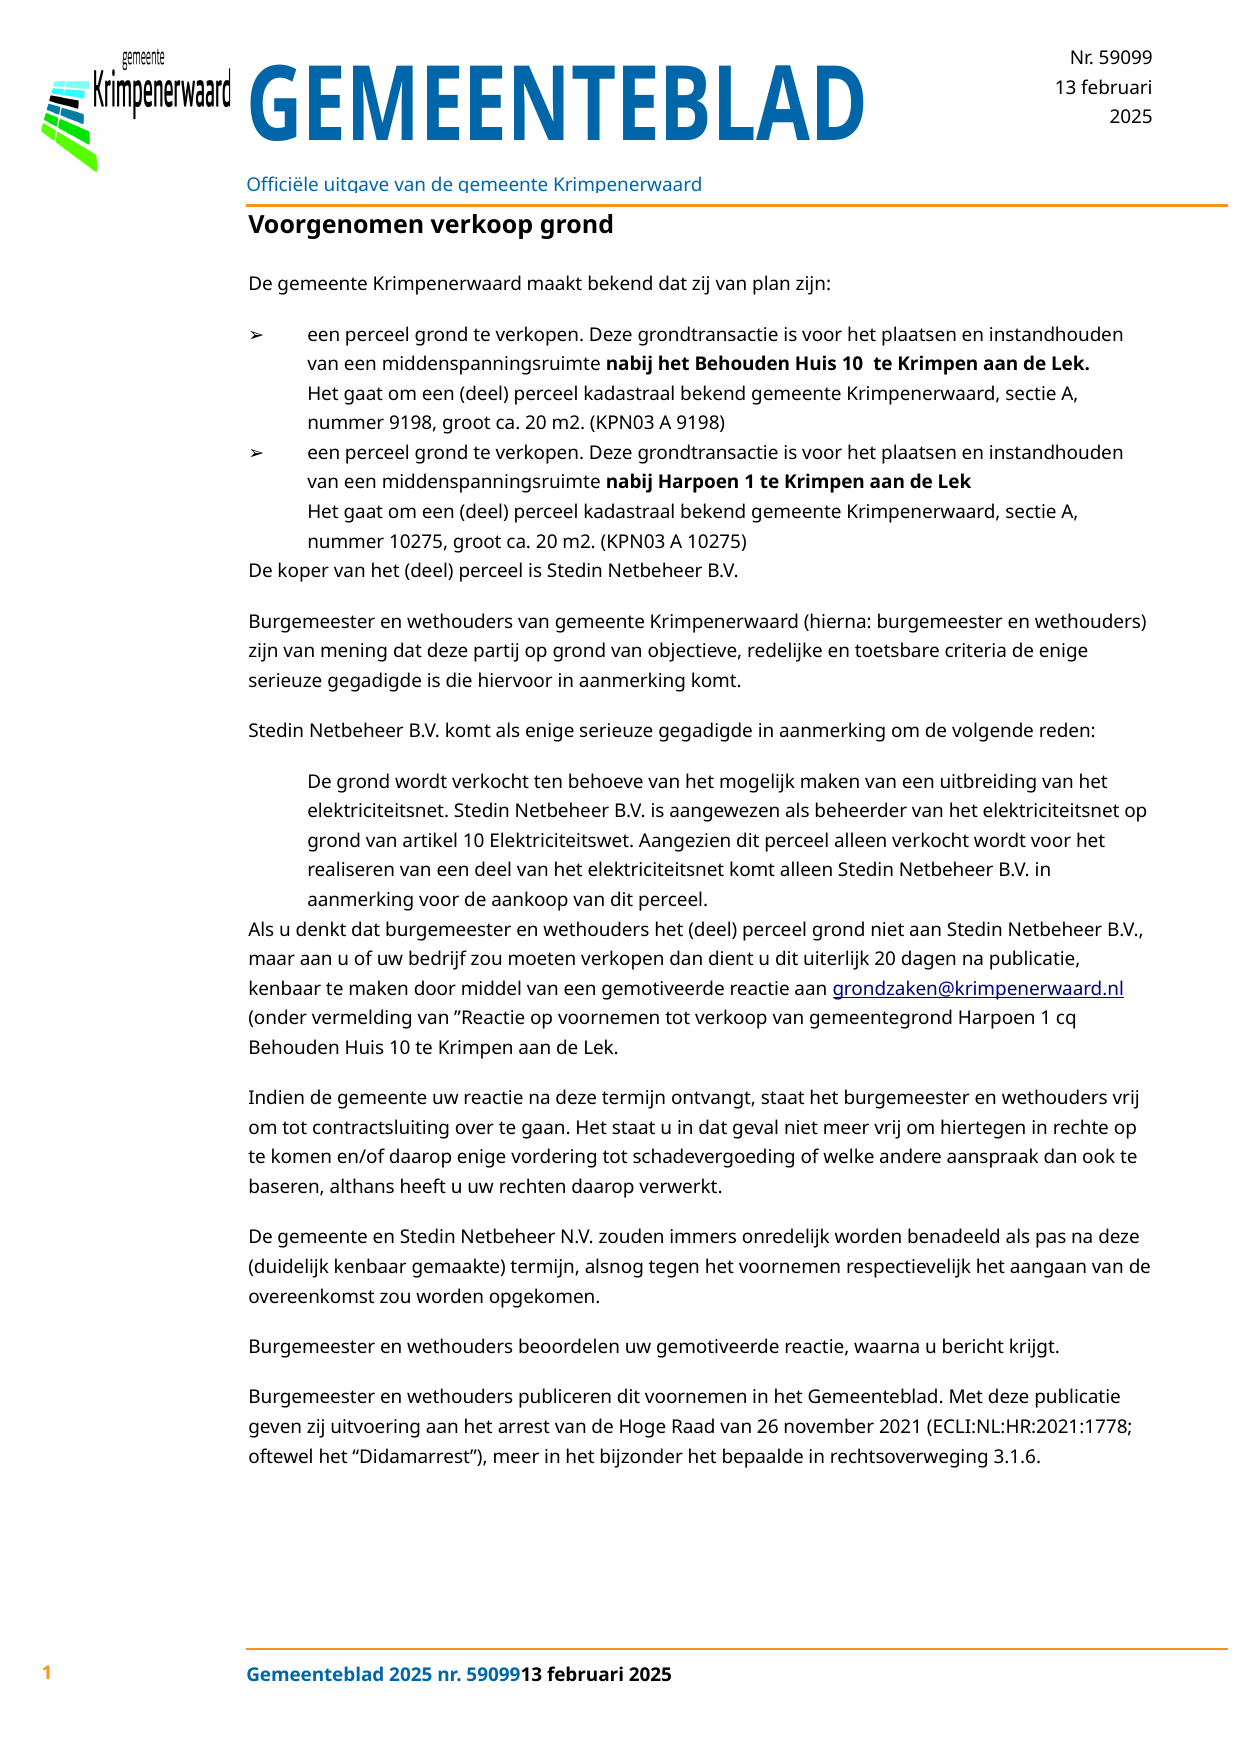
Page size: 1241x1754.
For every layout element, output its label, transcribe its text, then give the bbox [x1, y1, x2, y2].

list een perceel grond te verkopen. Deze grondtransactie is voor het plaatsen en instandhouden van een middenspanningsruimte nabij Harpoen 1 te Krimpen aan de Lek [248, 439, 1152, 494]
picture [41, 47, 231, 172]
text Stedin Netbeheer B.V. komt als enige serieuze gegadigde in aanmerking om de volgende reden: [248, 717, 1152, 743]
text Burgemeester en wethouders publiceren dit voornemen in het Gemeenteblad. Met deze publicatie geven zij uitvoering aan het arrest van de Hoge Raad van 26 november 2021 (ECLI:NL:HR:2021:1778; oftewel het “Didamarrest”), meer in het bijzonder het bepaalde in rechtsoverweging 3.1.6. [248, 1384, 1152, 1468]
text Burgemeester en wethouders van gemeente Krimpenerwaard (hierna: burgemeester en wethouders) zijn van mening dat deze partij op grond van objectieve, redelijke en toetsbare criteria de enige serieuze gegadigde is die hiervoor in aanmerking komt. [248, 608, 1152, 693]
list Het gaat om een (deel) perceel kadastraal bekend gemeente Krimpenerwaard, sectie A, nummer 9198, groot ca. 20 m2. (KPN03 A 9198) [248, 380, 1152, 435]
text Als u denkt dat burgemeester en wethouders het (deel) perceel grond niet aan Stedin Netbeheer B.V., maar aan u of uw bedrijf zou moeten verkopen dan dient u dit uiterlijk 20 dagen na publicatie, kenbaar te maken door middel van een gemotiveerde reactie aan grondzaken@krimpenerwaard.nl (onder vermelding van ”Reactie op voornemen tot verkoop van gemeentegrond Harpoen 1 cq Behouden Huis 10 te Krimpen aan de Lek. [248, 916, 1152, 1060]
list een perceel grond te verkopen. Deze grondtransactie is voor het plaatsen en instandhouden van een middenspanningsruimte nabij het Behouden Huis 10 te Krimpen aan de Lek. [248, 321, 1152, 376]
text Indien de gemeente uw reactie na deze termijn ontvangt, staat het burgemeester en wethouders vrij om tot contractsluiting over te gaan. Het staat u in dat geval niet meer vrij om hiertegen in rechte op te komen en/of daarop enige vordering tot schadevergoeding of welke andere aanspraak dan ook te baseren, althans heeft u uw rechten daarop verwerkt. [248, 1084, 1152, 1199]
list De grond wordt verkocht ten behoeve van het mogelijk maken van een uitbreiding van het elektriciteitsnet. Stedin Netbeheer B.V. is aangewezen als beheerder van het elektriciteitsnet op grond van artikel 10 Elektriciteitswet. Aangezien dit perceel alleen verkocht wordt voor het realiseren van een deel van het elektriciteitsnet komt alleen Stedin Netbeheer B.V. in aanmerking voor de aankoop van dit perceel. [248, 768, 1152, 912]
list Het gaat om een (deel) perceel kadastraal bekend gemeente Krimpenerwaard, sectie A, nummer 10275, groot ca. 20 m2. (KPN03 A 10275) [248, 498, 1152, 553]
text Voorgenomen verkoop grond [248, 207, 1152, 241]
text De gemeente en Stedin Netbeheer N.V. zouden immers onredelijk worden benadeeld als pas na deze (duidelijk kenbaar gemaakte) termijn, alsnog tegen het voornemen respectievelijk het aangaan van de overeenkomst zou worden opgekomen. [248, 1224, 1152, 1308]
text De koper van het (deel) perceel is Stedin Netbeheer B.V. [248, 557, 1152, 583]
text De gemeente Krimpenerwaard maakt bekend dat zij van plan zijn: [248, 270, 1152, 296]
text Burgemeester en wethouders beoordelen uw gemotiveerde reactie, waarna u bericht krijgt. [248, 1333, 1152, 1359]
